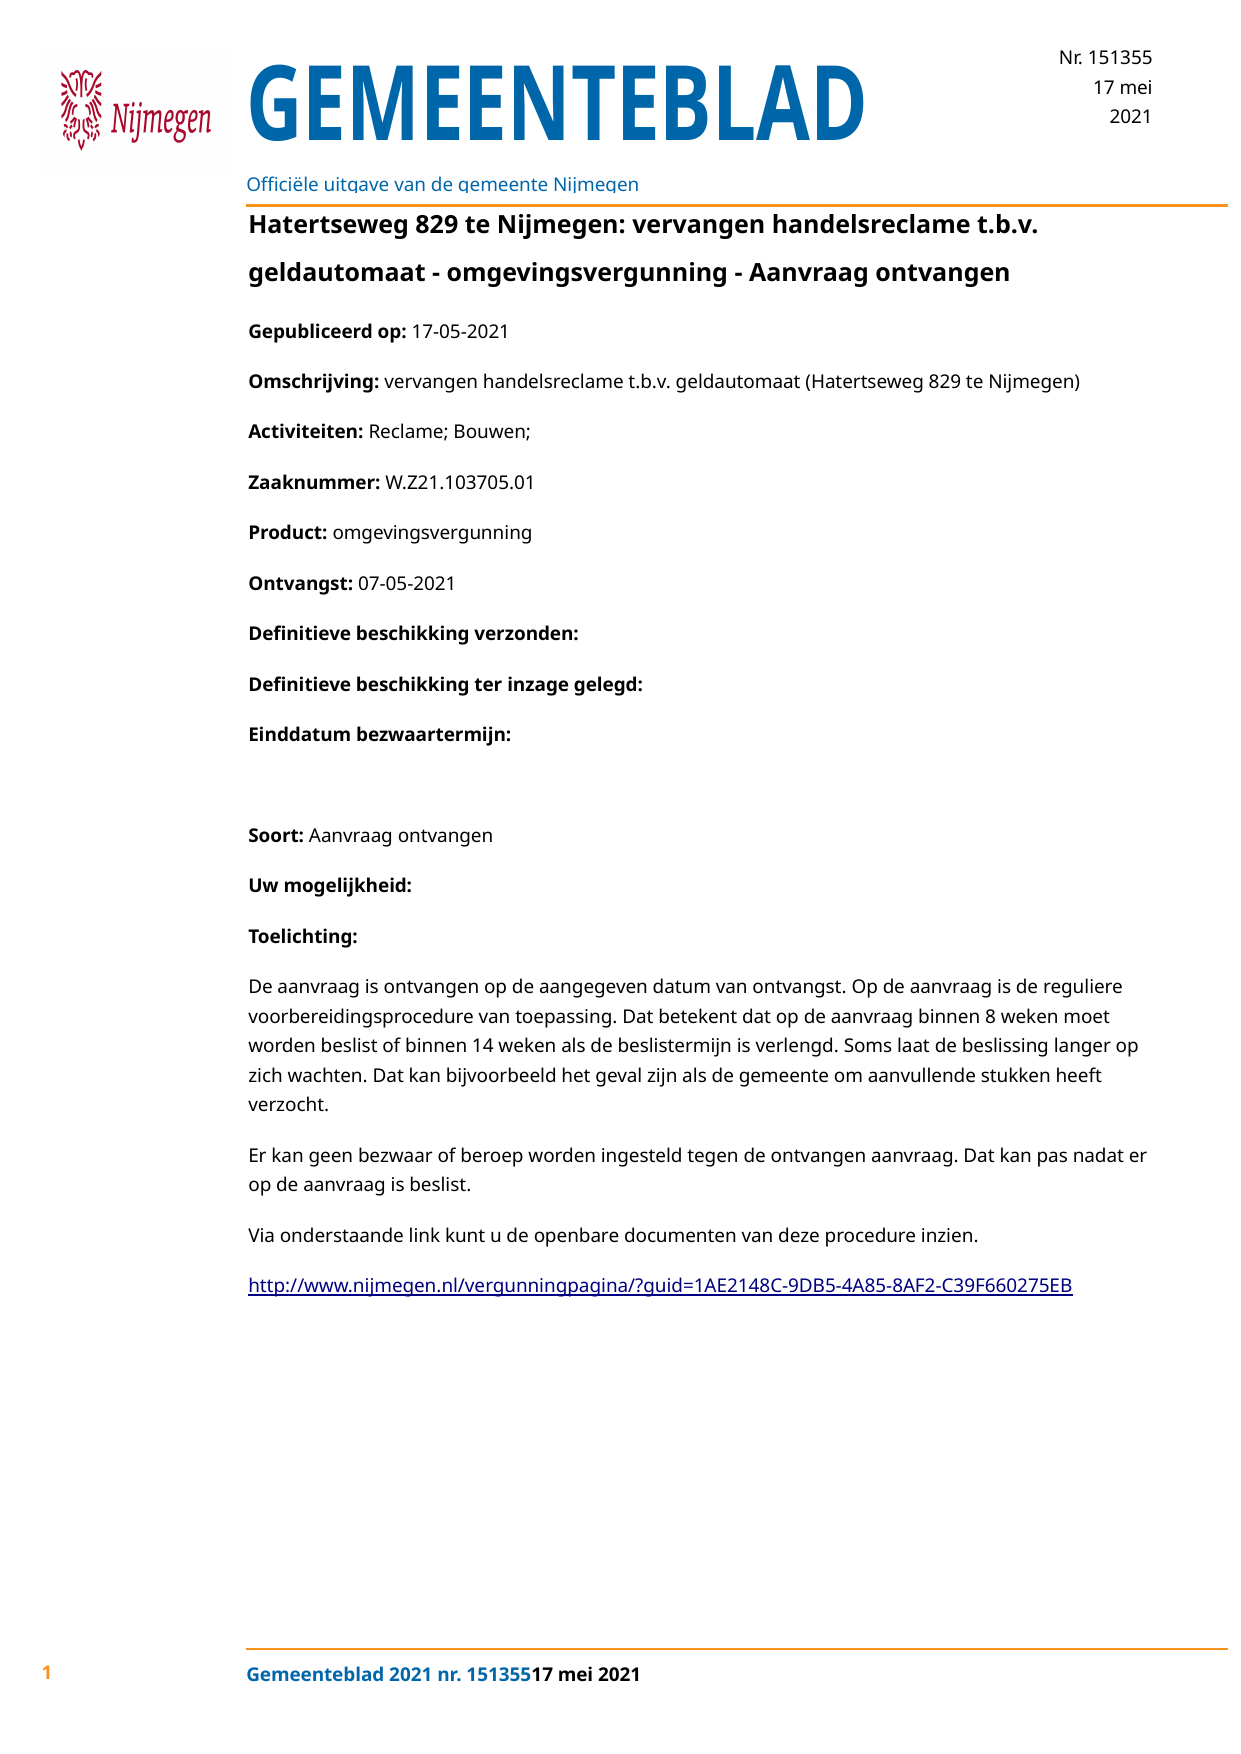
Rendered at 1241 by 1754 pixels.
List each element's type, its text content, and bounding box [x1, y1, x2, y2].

text Omschrijving: vervangen handelsreclame t.b.v. geldautomaat (Hatertseweg 829 te Nijmegen) [248, 368, 1152, 394]
text Via onderstaande link kunt u de openbare documenten van deze procedure inzien. [248, 1222, 1152, 1248]
picture [41, 47, 231, 172]
text Zaaknummer: W.Z21.103705.01 [248, 469, 1152, 495]
text Ontvangst: 07-05-2021 [248, 570, 1152, 596]
text Uw mogelijkheid: [248, 872, 1152, 898]
text Hatertseweg 829 te Nijmegen: vervangen handelsreclame t.b.v. geldautomaat - omgevingsvergunning - Aanvraag ontvangen [248, 207, 1152, 288]
text De aanvraag is ontvangen op de aangegeven datum van ontvangst. Op de aanvraag is de reguliere voorbereidingsprocedure van toepassing. Dat betekent dat op de aanvraag binnen 8 weken moet worden beslist of binnen 14 weken als de beslistermijn is verlengd. Soms laat de beslissing langer op zich wachten. Dat kan bijvoorbeeld het geval zijn als de gemeente om aanvullende stukken heeft verzocht. [248, 973, 1152, 1117]
text Gepubliceerd op: 17-05-2021 [248, 318, 1152, 344]
text Toelichting: [248, 923, 1152, 949]
text http://www.nijmegen.nl/vergunningpagina/?guid=1AE2148C-9DB5-4A85-8AF2-C39F660275EB [248, 1272, 1152, 1298]
text Activiteiten: Reclame; Bouwen; [248, 419, 1152, 444]
text Er kan geen bezwaar of beroep worden ingesteld tegen de ontvangen aanvraag. Dat kan pas nadat er op de aanvraag is beslist. [248, 1142, 1152, 1197]
text Einddatum bezwaartermijn: [248, 721, 1152, 747]
text Soort: Aanvraag ontvangen [248, 822, 1152, 848]
text Product: omgevingsvergunning [248, 519, 1152, 545]
text Definitieve beschikking verzonden: [248, 620, 1152, 646]
text Definitieve beschikking ter inzage gelegd: [248, 671, 1152, 697]
